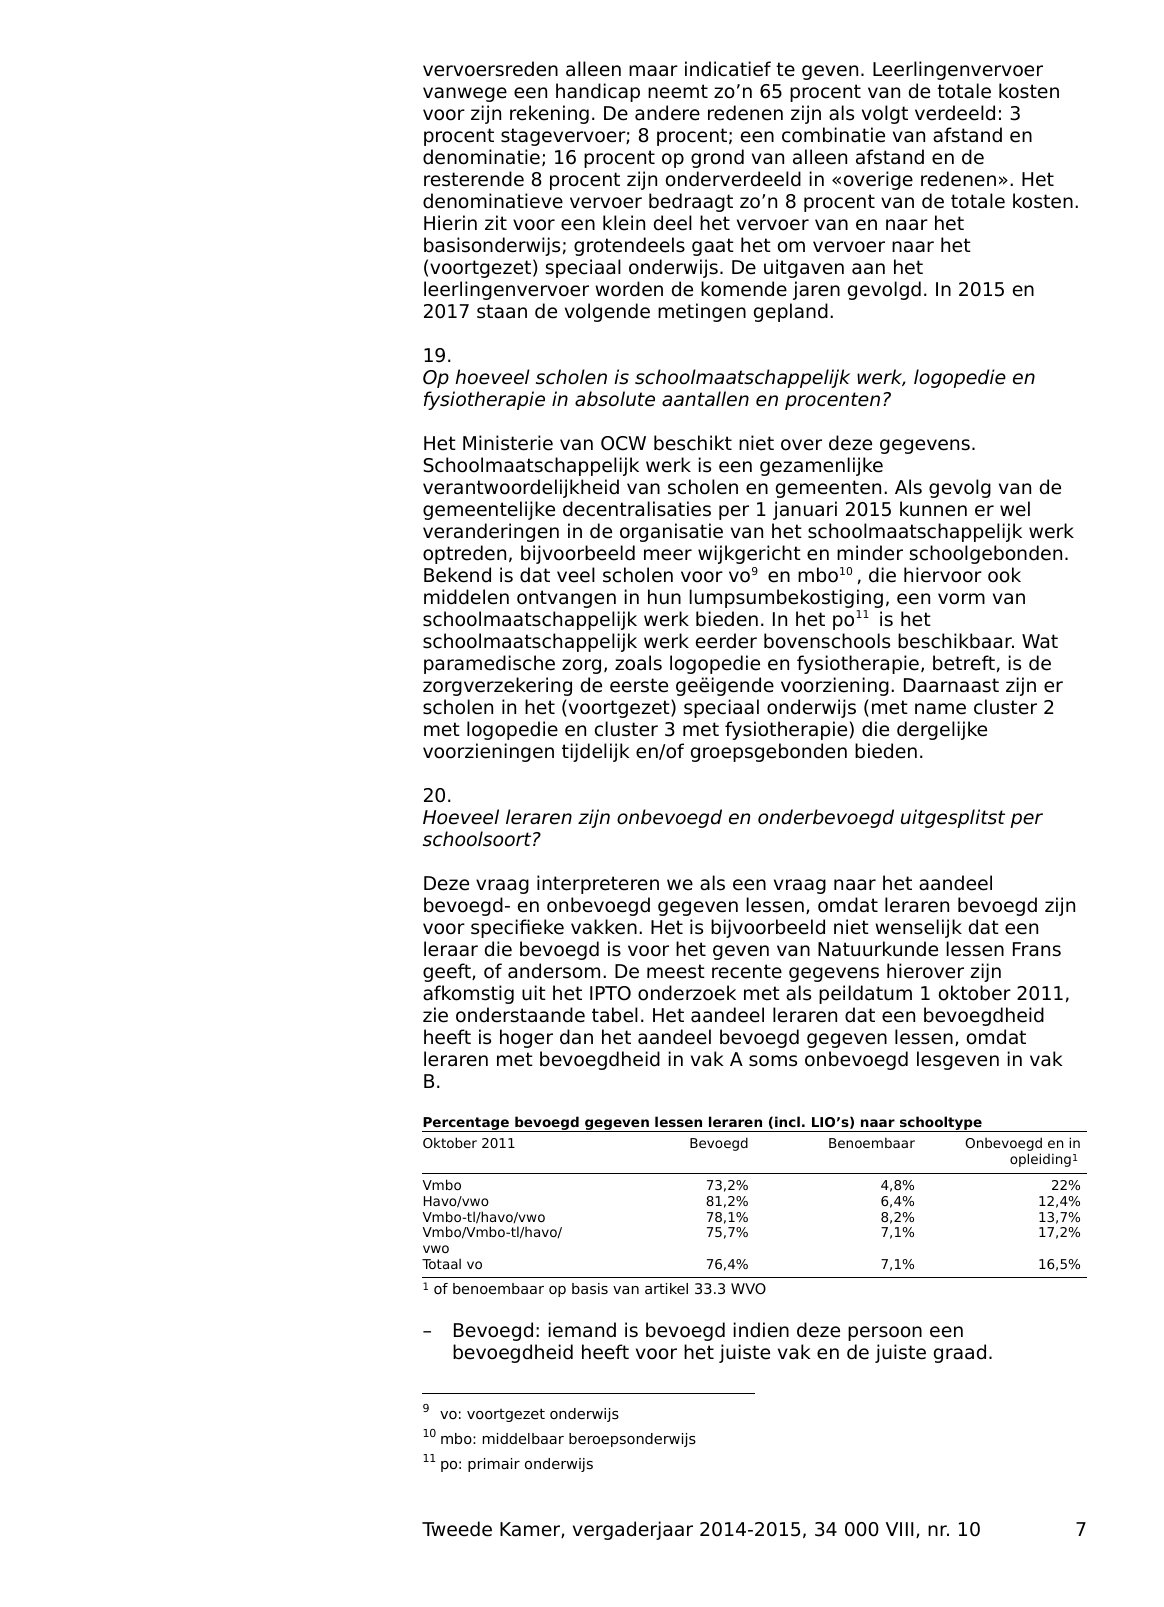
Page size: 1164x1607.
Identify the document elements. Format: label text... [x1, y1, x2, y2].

table_cell Bevoegd [588, 1132, 754, 1172]
table_cell 16,5% [921, 1257, 1087, 1277]
table_cell 75,7% [588, 1225, 754, 1257]
text – Bevoegd: iemand is bevoegd indien deze persoon een bevoegdheid heeft voor het juiste vak en de juiste graad. [422, 1320, 1087, 1364]
table_cell 12,4% [921, 1194, 1087, 1209]
table_cell 4,8% [754, 1174, 921, 1194]
text Deze vraag interpreteren we als een vraag naar het aandeel bevoegd- en onbevoegd gegeven lessen, omdat leraren bevoegd zijn voor specifieke vakken. Het is bijvoorbeeld niet wenselijk dat een leraar die bevoegd is voor het geven van Natuurkunde lessen Frans geeft, of andersom. De meest recente gegevens hierover zijn afkomstig uit het IPTO onderzoek met als peildatum 1 oktober 2011, zie onderstaande tabel. Het aandeel leraren dat een bevoegdheid heeft is hoger dan het aandeel bevoegd gegeven lessen, omdat leraren met bevoegdheid in vak A soms onbevoegd lesgeven in vak B. [422, 873, 1087, 1093]
table_cell 22% [921, 1174, 1087, 1194]
table_cell Havo/vwo [422, 1194, 588, 1209]
table_cell 7,1% [754, 1225, 921, 1257]
table_cell 8,2% [754, 1210, 921, 1225]
text Het Ministerie van OCW beschikt niet over deze gegevens. Schoolmaatschappelijk werk is een gezamenlijke verantwoordelijkheid van scholen en gemeenten. Als gevolg van de gemeentelijke decentralisaties per 1 januari 2015 kunnen er wel veranderingen in de organisatie van het schoolmaatschappelijk werk optreden, bijvoorbeeld meer wijkgericht en minder schoolgebonden. Bekend is dat veel scholen voor vo en mbo, die hiervoor ook middelen ontvangen in hun lumpsumbekostiging, een vorm van schoolmaatschappelijk werk bieden. In het po is het schoolmaatschappelijk werk eerder bovenschools beschikbaar. Wat paramedische zorg, zoals logopedie en fysiotherapie, betreft, is de zorgverzekering de eerste geëigende voorziening. Daarnaast zijn er scholen in het (voortgezet) speciaal onderwijs (met name cluster 2 met logopedie en cluster 3 met fysiotherapie) die dergelijke voorzieningen tijdelijk en/of groepsgebonden bieden. [422, 433, 1087, 763]
table_cell 13,7% [921, 1210, 1087, 1225]
text mbo: middelbaar beroepsonderwijs [422, 1427, 1087, 1449]
text Op hoeveel scholen is schoolmaatschappelijk werk, logopedie en fysiotherapie in absolute aantallen en procenten? [422, 367, 1087, 411]
table_cell 81,2% [588, 1194, 754, 1209]
table_cell 7,1% [754, 1257, 921, 1277]
table_cell 6,4% [754, 1194, 921, 1209]
table_cell Oktober 2011 [422, 1132, 588, 1172]
table_cell 73,2% [588, 1174, 754, 1194]
table_cell 1 of benoembaar op basis van artikel 33.3 WVO [422, 1278, 1087, 1298]
table_cell Totaal vo [422, 1257, 588, 1277]
table_cell 78,1% [588, 1210, 754, 1225]
text 19. [422, 345, 1087, 367]
text Hoeveel leraren zijn onbevoegd en onderbevoegd uitgesplitst per schoolsoort? [422, 807, 1087, 851]
table_cell 76,4% [588, 1257, 754, 1277]
table_cell Vmbo/Vmbo-tl/havo/vwo [422, 1225, 588, 1257]
text po: primair onderwijs [422, 1452, 1087, 1474]
table_cell Onbevoegd en in opleiding1 [921, 1132, 1087, 1172]
table_cell Vmbo [422, 1174, 588, 1194]
table_cell Vmbo-tl/havo/vwo [422, 1210, 588, 1225]
text vervoersreden alleen maar indicatief te geven. Leerlingenvervoer vanwege een handicap neemt zo’n 65 procent van de totale kosten voor zijn rekening. De andere redenen zijn als volgt verdeeld: 3 procent stagevervoer; 8 procent; een combinatie van afstand en denominatie; 16 procent op grond van alleen afstand en de resterende 8 procent zijn onderverdeeld in «overige redenen». Het denominatieve vervoer bedraagt zo’n 8 procent van de totale kosten. Hierin zit voor een klein deel het vervoer van en naar het basisonderwijs; grotendeels gaat het om vervoer naar het (voortgezet) speciaal onderwijs. De uitgaven aan het leerlingenvervoer worden de komende jaren gevolgd. In 2015 en 2017 staan de volgende metingen gepland. [422, 59, 1087, 323]
text 20. [422, 785, 1087, 807]
text vo: voortgezet onderwijs [422, 1402, 1087, 1424]
table_cell 17,2% [921, 1225, 1087, 1257]
table_cell Benoembaar [754, 1132, 921, 1172]
table_header Percentage bevoegd gegeven lessen leraren (incl. LIO’s) naar schooltype [422, 1115, 1087, 1131]
